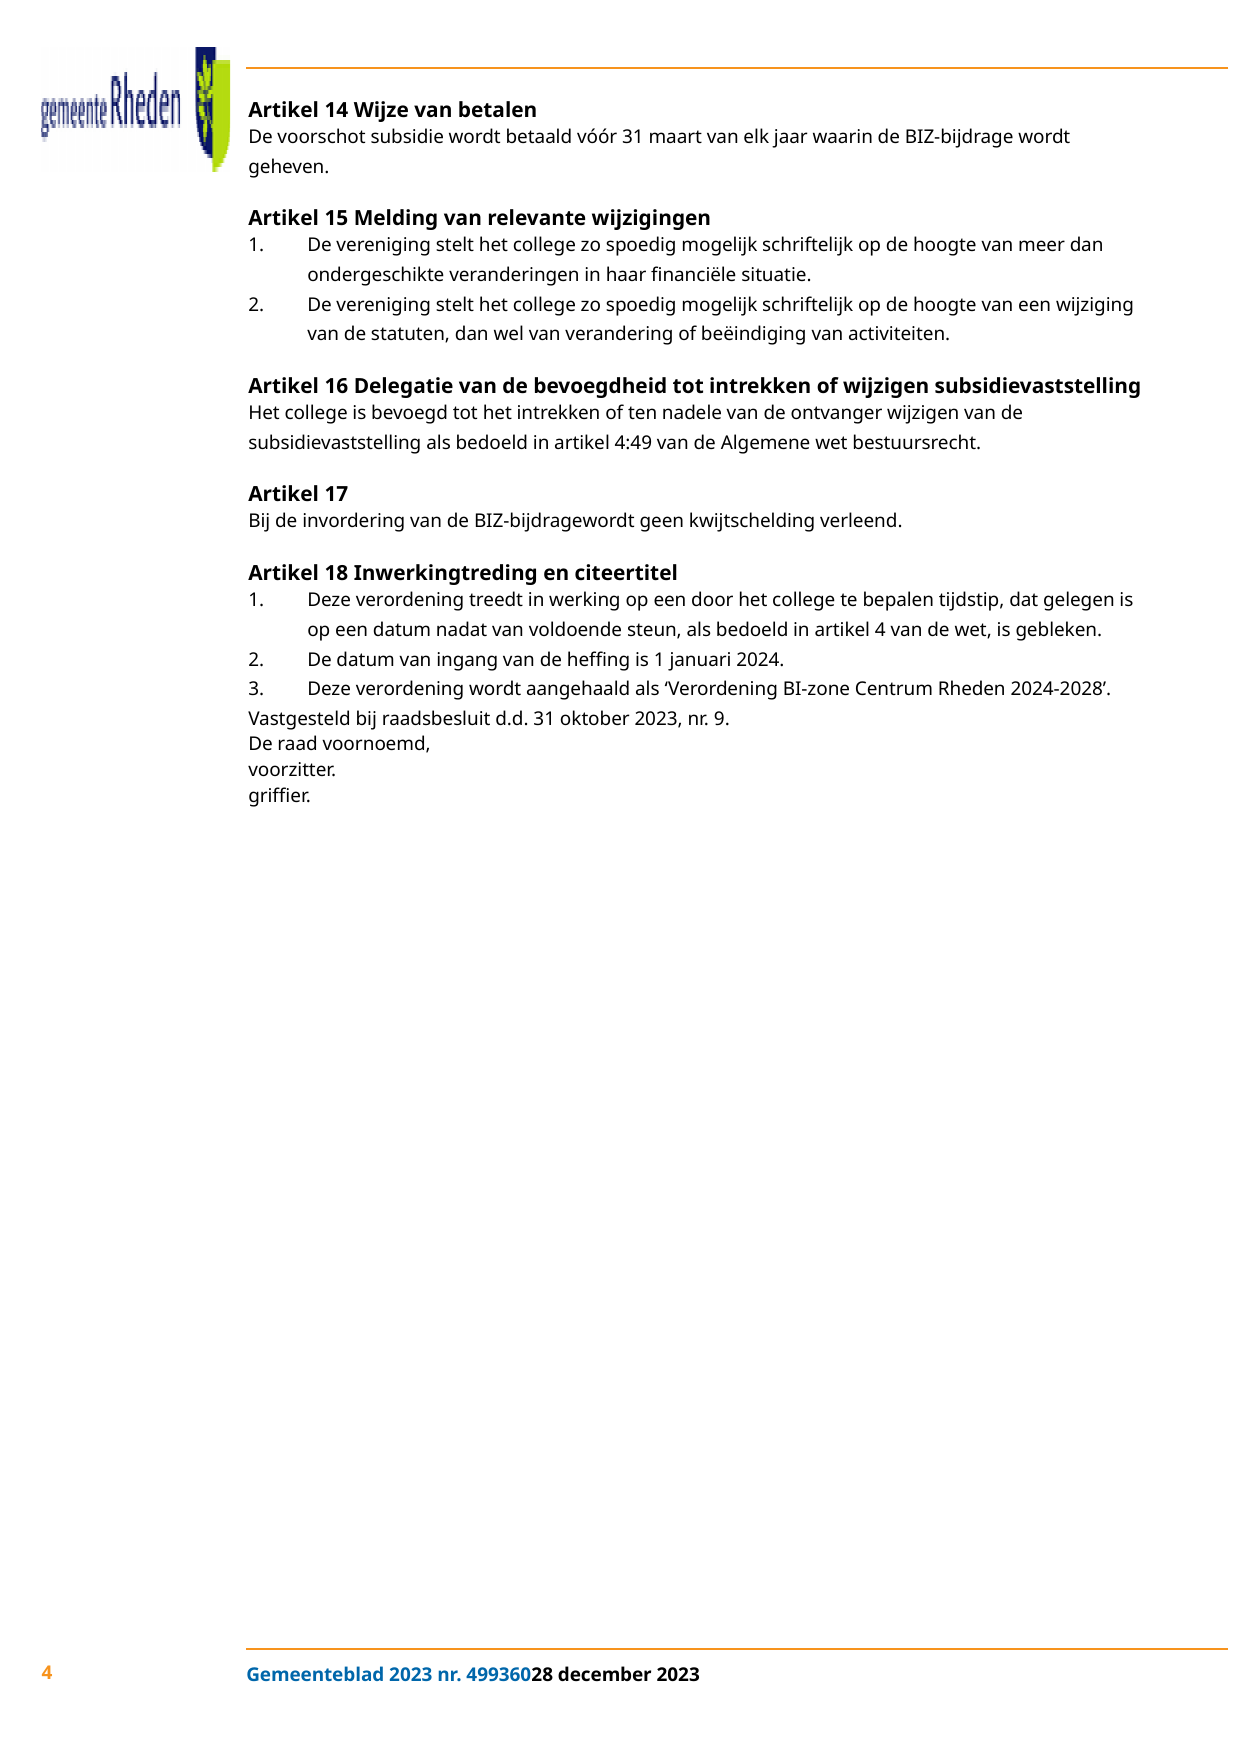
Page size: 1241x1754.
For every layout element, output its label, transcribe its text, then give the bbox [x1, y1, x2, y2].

list De vereniging stelt het college zo spoedig mogelijk schriftelijk op de hoogte van een wijziging van de statuten, dan wel van verandering of beëindiging van activiteiten. [248, 291, 1152, 346]
text Artikel 14 Wijze van betalen [248, 95, 1152, 123]
text Het college is bevoegd tot het intrekken of ten nadele van de ontvanger wijzigen van de subsidievaststelling als bedoeld in artikel 4:49 van de Algemene wet bestuursrecht. [248, 399, 1152, 454]
text voorzitter. [248, 756, 1152, 782]
text Artikel 16 Delegatie van de bevoegdheid tot intrekken of wijzigen subsidievaststelling [248, 371, 1152, 399]
text De raad voornoemd, [248, 731, 1152, 756]
text De voorschot subsidie wordt betaald vóór 31 maart van elk jaar waarin de BIZ-bijdrage wordt geheven. [248, 123, 1152, 178]
text Vastgesteld bij raadsbesluit d.d. 31 oktober 2023, nr. 9. [248, 705, 1152, 731]
picture [41, 47, 231, 172]
list Deze verordening treedt in werking op een door het college te bepalen tijdstip, dat gelegen is op een datum nadat van voldoende steun, als bedoeld in artikel 4 van de wet, is gebleken. [248, 587, 1152, 642]
text Artikel 15 Melding van relevante wijzigingen [248, 203, 1152, 232]
list De vereniging stelt het college zo spoedig mogelijk schriftelijk op de hoogte van meer dan ondergeschikte veranderingen in haar financiële situatie. [248, 232, 1152, 287]
text Bij de invordering van de BIZ-bijdragewordt geen kwijtschelding verleend. [248, 508, 1152, 533]
text Artikel 18 Inwerkingtreding en citeertitel [248, 558, 1152, 587]
text Artikel 17 [248, 479, 1152, 508]
text griffier. [248, 782, 1152, 808]
list Deze verordening wordt aangehaald als ‘Verordening BI-zone Centrum Rheden 2024-2028’. [248, 675, 1152, 701]
list De datum van ingang van de heffing is 1 januari 2024. [248, 646, 1152, 671]
